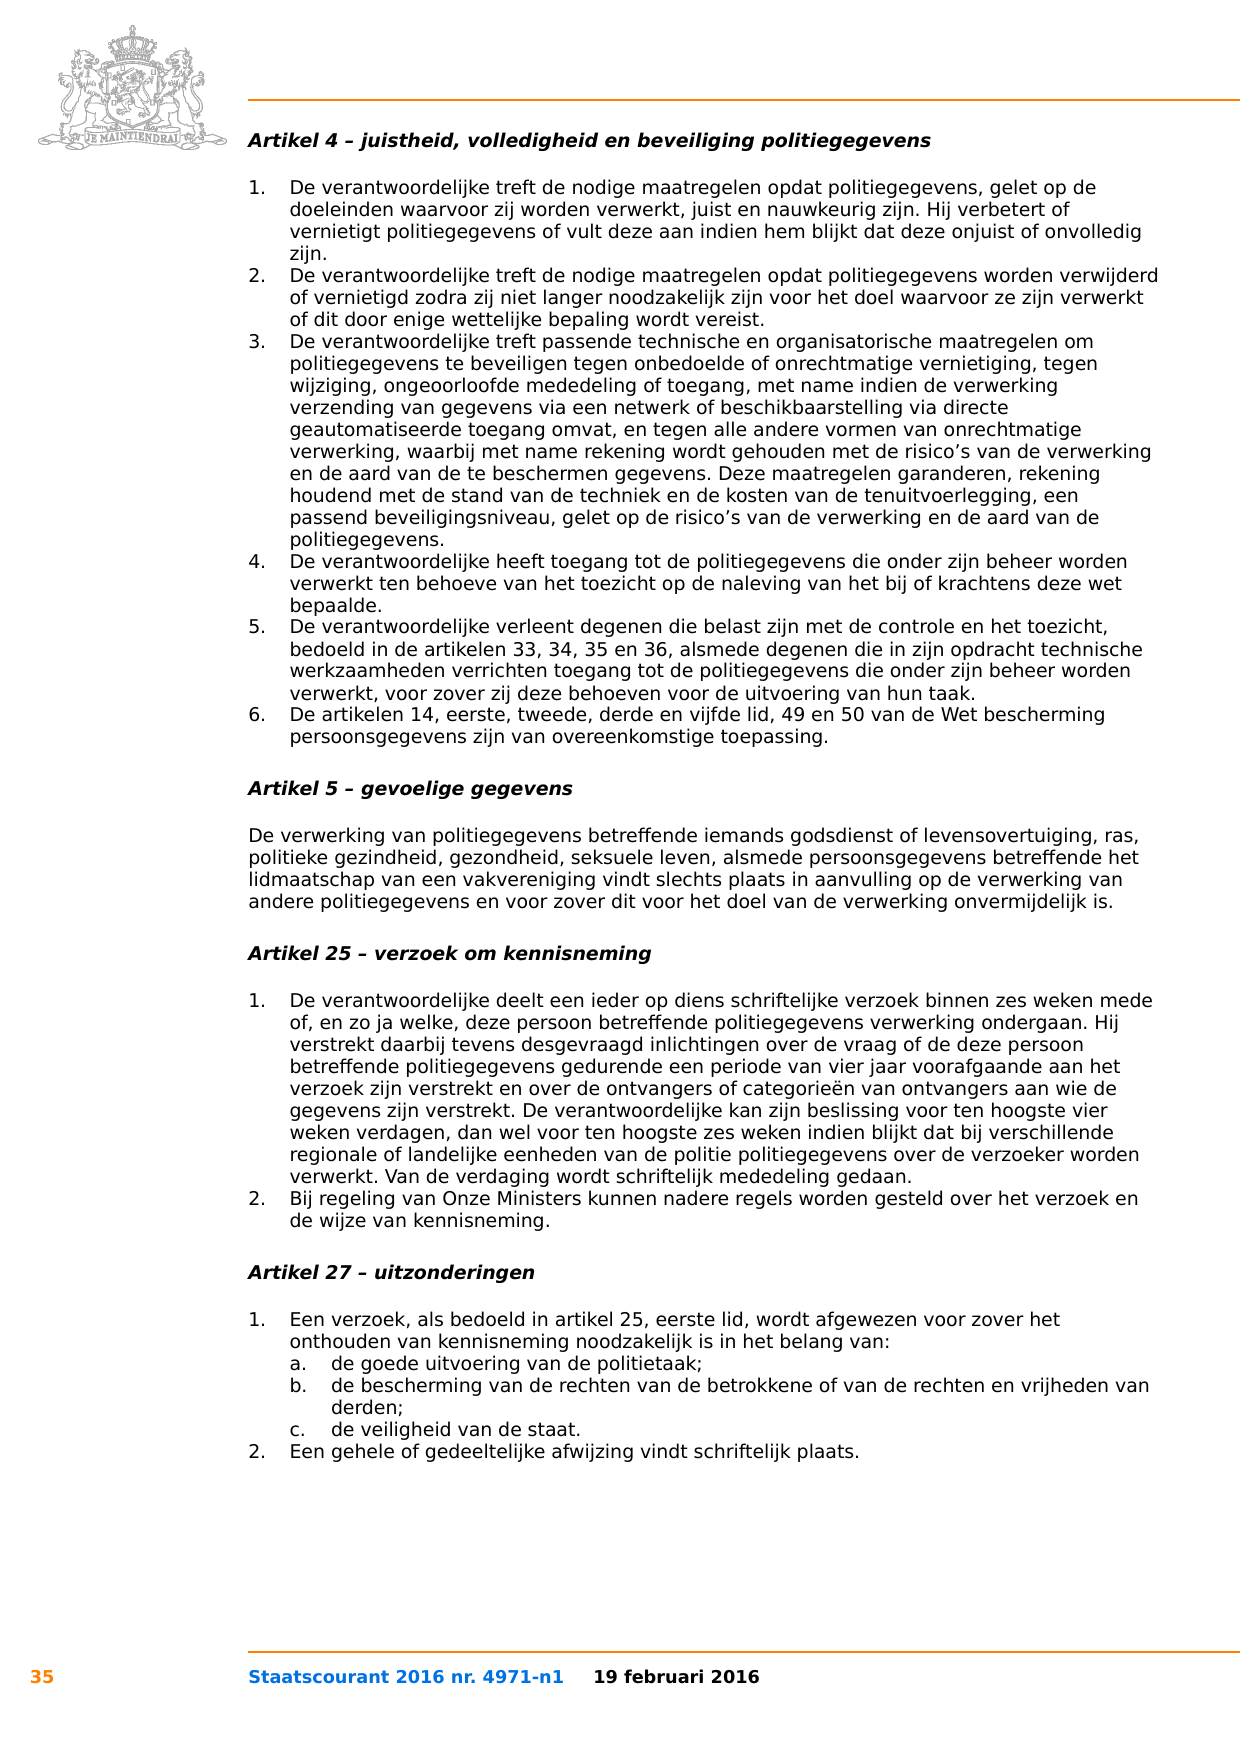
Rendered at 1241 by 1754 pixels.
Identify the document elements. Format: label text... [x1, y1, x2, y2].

subtitle Artikel 4 – juistheid, volledigheid en beveiliging politiegegevens [248, 130, 1163, 152]
text c. de veiligheid van de staat. [289, 1419, 1163, 1441]
text De verwerking van politiegegevens betreffende iemands godsdienst of levensovertuiging, ras, politieke gezindheid, gezondheid, seksuele leven, alsmede persoonsgegevens betreffende het lidmaatschap van een vakvereniging vindt slechts plaats in aanvulling op de verwerking van andere politiegegevens en voor zover dit voor het doel van de verwerking onvermijdelijk is. [248, 825, 1163, 913]
text 6. De artikelen 14, eerste, tweede, derde en vijfde lid, 49 en 50 van de Wet bescherming persoonsgegevens zijn van overeenkomstige toepassing. [248, 704, 1163, 748]
text 2. Een gehele of gedeeltelijke afwijzing vindt schriftelijk plaats. [248, 1441, 1163, 1463]
text 3. De verantwoordelijke treft passende technische en organisatorische maatregelen om politiegegevens te beveiligen tegen onbedoelde of onrechtmatige vernietiging, tegen wijziging, ongeoorloofde mededeling of toegang, met name indien de verwerking verzending van gegevens via een netwerk of beschikbaarstelling via directe geautomatiseerde toegang omvat, en tegen alle andere vormen van onrechtmatige verwerking, waarbij met name rekening wordt gehouden met de risico’s van de verwerking en de aard van de te beschermen gegevens. Deze maatregelen garanderen, rekening houdend met de stand van de techniek en de kosten van de tenuitvoerlegging, een passend beveiligingsniveau, gelet op de risico’s van de verwerking en de aard van de politiegegevens. [248, 331, 1163, 551]
picture [38, 25, 227, 150]
text b. de bescherming van de rechten van de betrokkene of van de rechten en vrijheden van derden; [289, 1375, 1163, 1419]
text a. de goede uitvoering van de politietaak; [289, 1353, 1163, 1375]
text 2. Bij regeling van Onze Ministers kunnen nadere regels worden gesteld over het verzoek en de wijze van kennisneming. [248, 1188, 1163, 1232]
subtitle Artikel 5 – gevoelige gegevens [248, 778, 1163, 800]
text 5. De verantwoordelijke verleent degenen die belast zijn met de controle en het toezicht, bedoeld in de artikelen 33, 34, 35 en 36, alsmede degenen die in zijn opdracht technische werkzaamheden verrichten toegang tot de politiegegevens die onder zijn beheer worden verwerkt, voor zover zij deze behoeven voor de uitvoering van hun taak. [248, 616, 1163, 704]
subtitle Artikel 25 – verzoek om kennisneming [248, 943, 1163, 965]
subtitle Artikel 27 – uitzonderingen [248, 1262, 1163, 1284]
text 1. Een verzoek, als bedoeld in artikel 25, eerste lid, wordt afgewezen voor zover het onthouden van kennisneming noodzakelijk is in het belang van: [248, 1309, 1163, 1353]
text 4. De verantwoordelijke heeft toegang tot de politiegegevens die onder zijn beheer worden verwerkt ten behoeve van het toezicht op de naleving van het bij of krachtens deze wet bepaalde. [248, 551, 1163, 616]
text 1. De verantwoordelijke deelt een ieder op diens schriftelijke verzoek binnen zes weken mede of, en zo ja welke, deze persoon betreffende politiegegevens verwerking ondergaan. Hij verstrekt daarbij tevens desgevraagd inlichtingen over de vraag of de deze persoon betreffende politiegegevens gedurende een periode van vier jaar voorafgaande aan het verzoek zijn verstrekt en over de ontvangers of categorieën van ontvangers aan wie de gegevens zijn verstrekt. De verantwoordelijke kan zijn beslissing voor ten hoogste vier weken verdagen, dan wel voor ten hoogste zes weken indien blijkt dat bij verschillende regionale of landelijke eenheden van de politie politiegegevens over de verzoeker worden verwerkt. Van de verdaging wordt schriftelijk mededeling gedaan. [248, 990, 1163, 1188]
text 2. De verantwoordelijke treft de nodige maatregelen opdat politiegegevens worden verwijderd of vernietigd zodra zij niet langer noodzakelijk zijn voor het doel waarvoor ze zijn verwerkt of dit door enige wettelijke bepaling wordt vereist. [248, 265, 1163, 331]
text 1. De verantwoordelijke treft de nodige maatregelen opdat politiegegevens, gelet op de doeleinden waarvoor zij worden verwerkt, juist en nauwkeurig zijn. Hij verbetert of vernietigt politiegegevens of vult deze aan indien hem blijkt dat deze onjuist of onvolledig zijn. [248, 177, 1163, 265]
